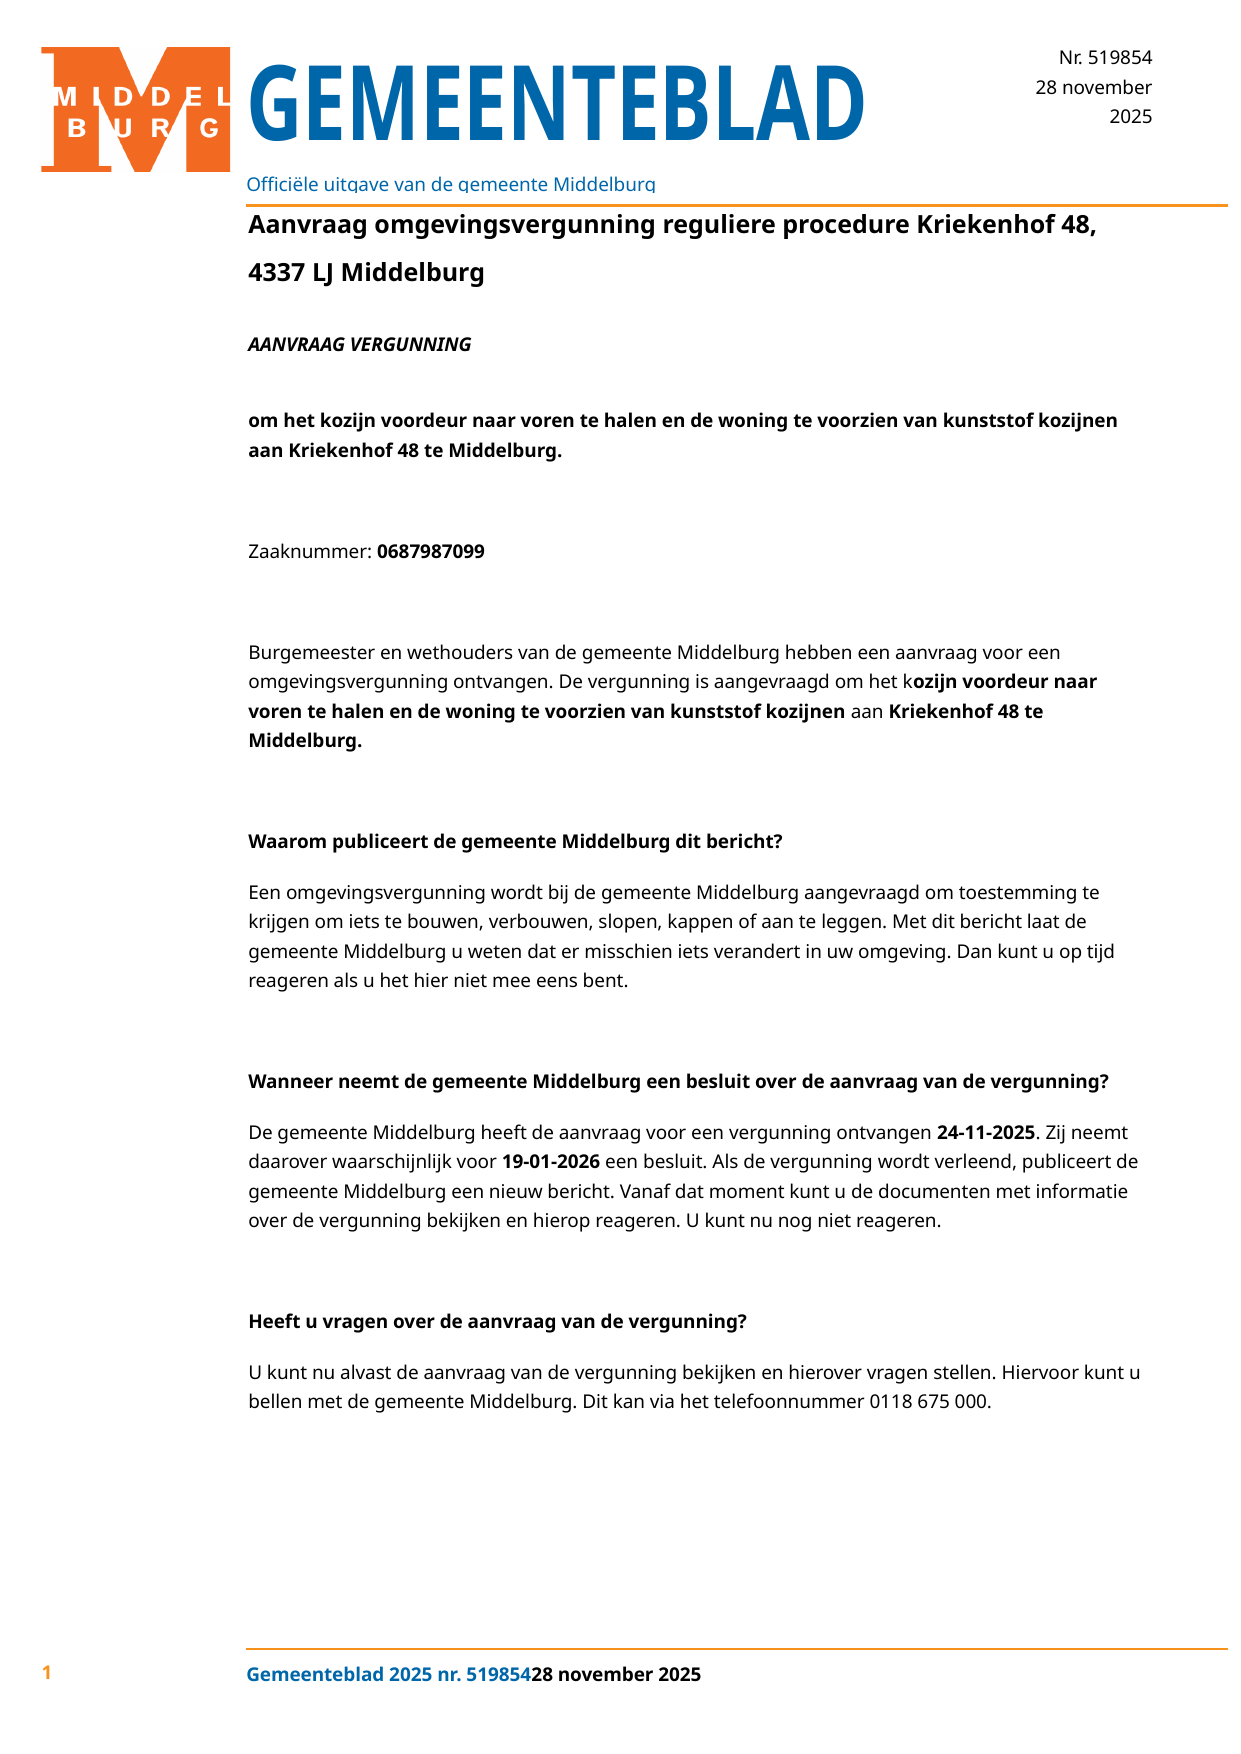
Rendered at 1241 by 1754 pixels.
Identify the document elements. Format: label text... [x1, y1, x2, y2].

text Waarom publiceert de gemeente Middelburg dit bericht? [248, 828, 1152, 854]
text U kunt nu alvast de aanvraag van de vergunning bekijken en hierover vragen stellen. Hiervoor kunt u bellen met de gemeente Middelburg. Dit kan via het telefoonnummer 0118 675 000. [248, 1359, 1152, 1414]
picture [41, 47, 231, 172]
text Wanneer neemt de gemeente Middelburg een besluit over de aanvraag van de vergunning? [248, 1068, 1152, 1094]
text om het kozijn voordeur naar voren te halen en de woning te voorzien van kunststof kozijnen aan Kriekenhof 48 te Middelburg. [248, 408, 1152, 463]
text AANVRAAG VERGUNNING [248, 331, 1152, 357]
text Heeft u vragen over de aanvraag van de vergunning? [248, 1308, 1152, 1334]
text Een omgevingsvergunning wordt bij de gemeente Middelburg aangevraagd om toestemming te krijgen om iets te bouwen, verbouwen, slopen, kappen of aan te leggen. Met dit bericht laat de gemeente Middelburg u weten dat er misschien iets verandert in uw omgeving. Dan kunt u op tijd reageren als u het hier niet mee eens bent. [248, 879, 1152, 993]
text Zaaknummer: 0687987099 [248, 538, 1152, 564]
text De gemeente Middelburg heeft de aanvraag voor een vergunning ontvangen 24-11-2025. Zij neemt daarover waarschijnlijk voor 19-01-2026 een besluit. Als de vergunning wordt verleend, publiceert de gemeente Middelburg een nieuw bericht. Vanaf dat moment kunt u de documenten met informatie over de vergunning bekijken en hierop reageren. U kunt nu nog niet reageren. [248, 1119, 1152, 1233]
text Aanvraag omgevingsvergunning reguliere procedure Kriekenhof 48, 4337 LJ Middelburg [248, 207, 1152, 288]
text Burgemeester en wethouders van de gemeente Middelburg hebben een aanvraag voor een omgevingsvergunning ontvangen. De vergunning is aangevraagd om het kozijn voordeur naar voren te halen en de woning te voorzien van kunststof kozijnen aan Kriekenhof 48 te Middelburg. [248, 639, 1152, 753]
